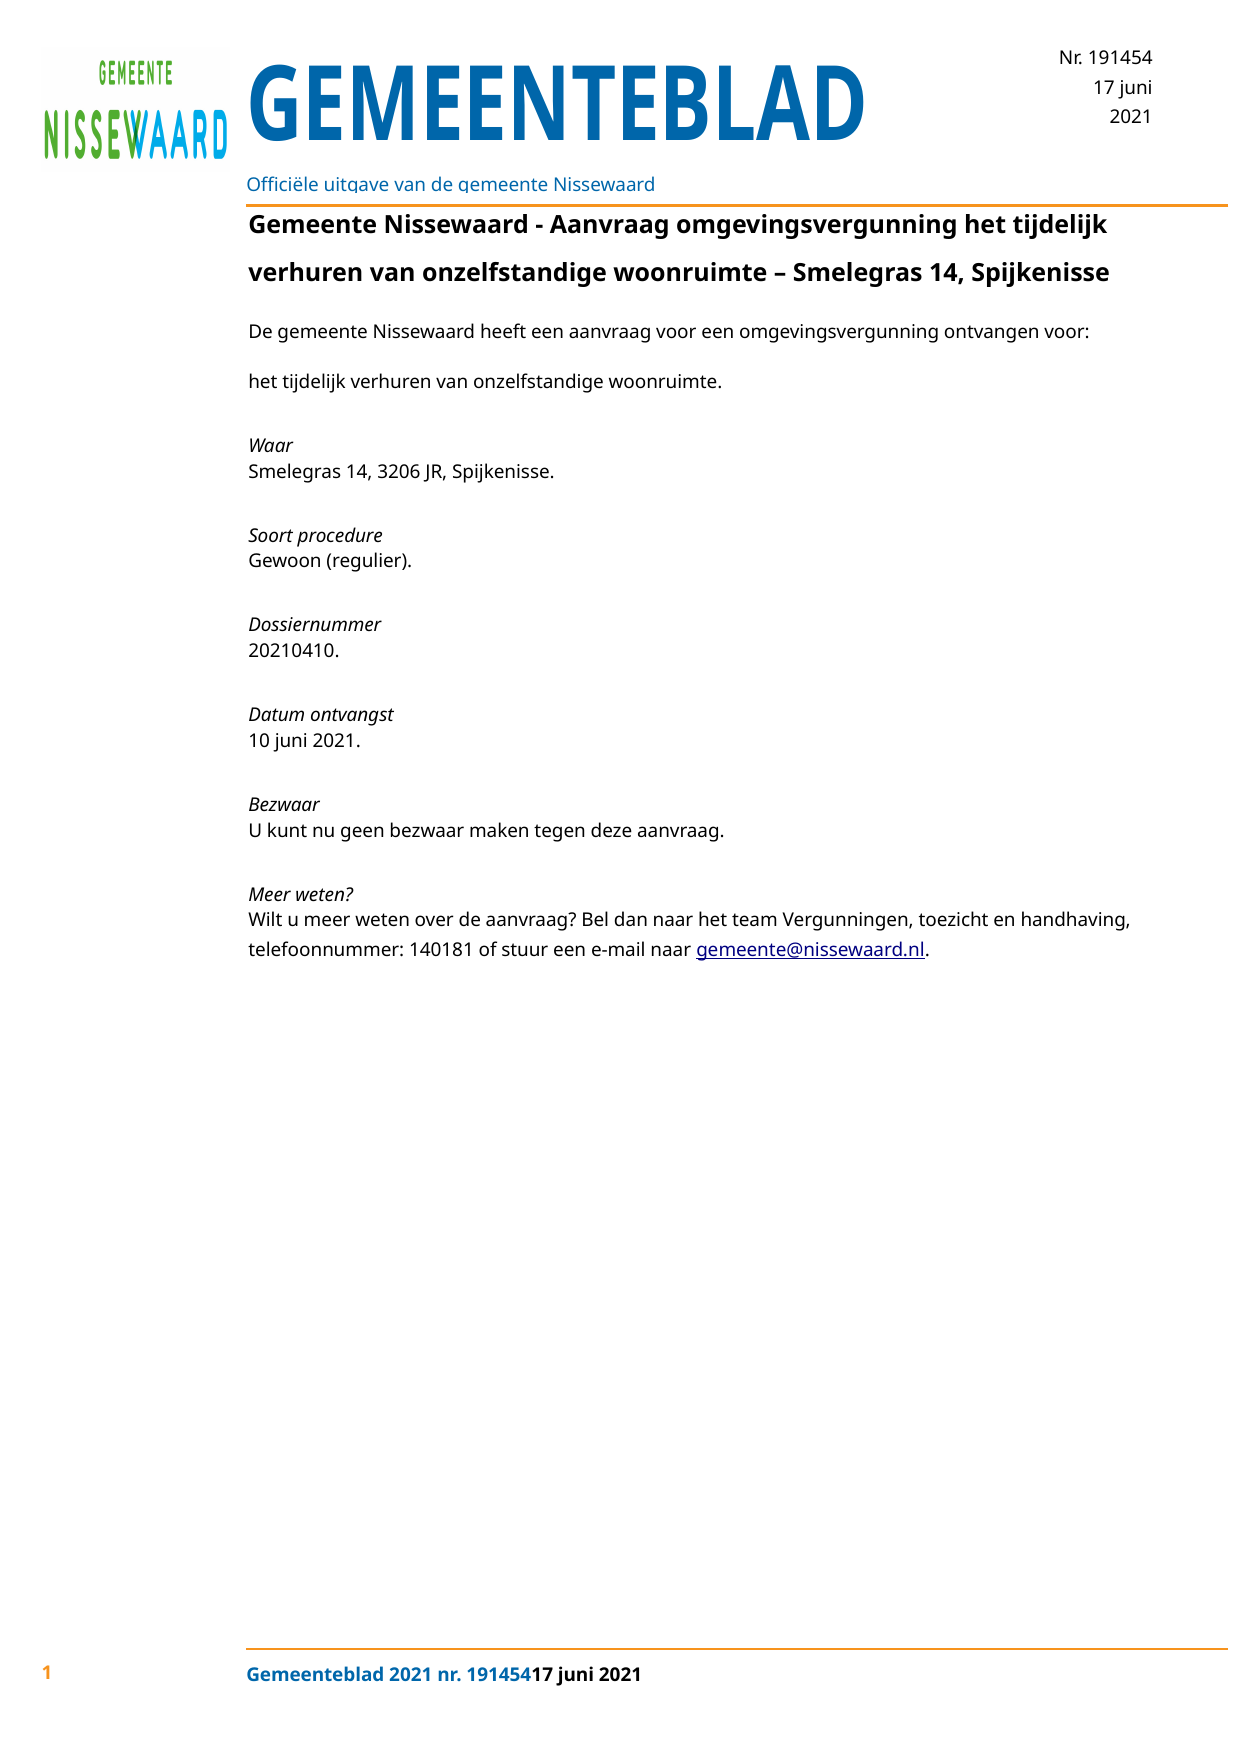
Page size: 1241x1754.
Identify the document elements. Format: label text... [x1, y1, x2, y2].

text Soort procedure [248, 522, 1152, 548]
text Smelegras 14, 3206 JR, Spijkenisse. [248, 458, 1152, 484]
text De gemeente Nissewaard heeft een aanvraag voor een omgevingsvergunning ontvangen voor: [248, 318, 1152, 344]
text Datum ontvangst [248, 701, 1152, 727]
text Dossiernummer [248, 612, 1152, 637]
text Waar [248, 432, 1152, 458]
text U kunt nu geen bezwaar maken tegen deze aanvraag. [248, 817, 1152, 842]
text 10 juni 2021. [248, 727, 1152, 753]
text Gemeente Nissewaard - Aanvraag omgevingsvergunning het tijdelijk verhuren van onzelfstandige woonruimte – Smelegras 14, Spijkenisse [248, 207, 1152, 288]
picture [41, 47, 231, 172]
text Gewoon (regulier). [248, 548, 1152, 573]
text Bezwaar [248, 791, 1152, 817]
text 20210410. [248, 637, 1152, 663]
text het tijdelijk verhuren van onzelfstandige woonruimte. [248, 368, 1152, 394]
text Meer weten? [248, 881, 1152, 906]
text Wilt u meer weten over de aanvraag? Bel dan naar het team Vergunningen, toezicht en handhaving, telefoonnummer: 140181 of stuur een e-mail naar gemeente@nissewaard.nl. [248, 906, 1152, 962]
